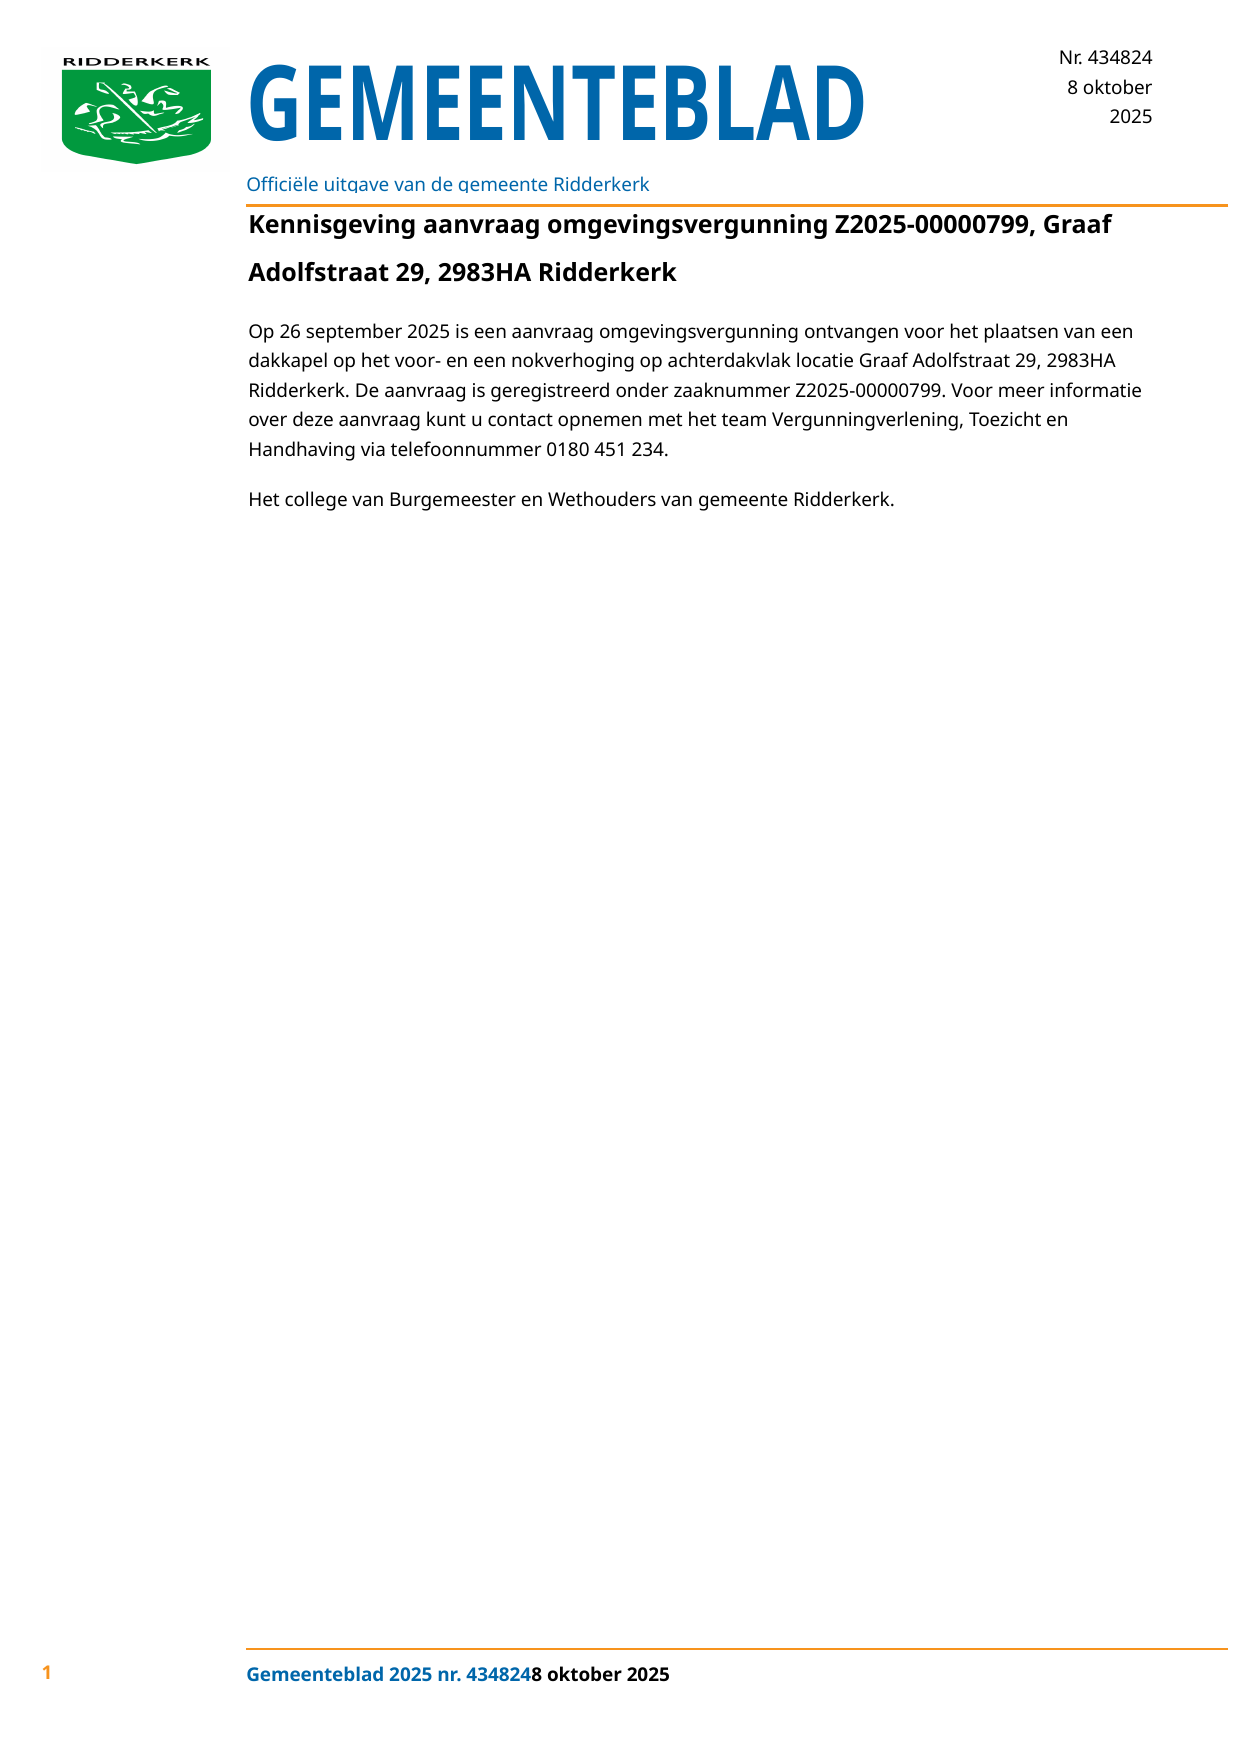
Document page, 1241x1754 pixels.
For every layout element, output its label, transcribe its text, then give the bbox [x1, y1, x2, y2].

text Op 26 september 2025 is een aanvraag omgevingsvergunning ontvangen voor het plaatsen van een dakkapel op het voor- en een nokverhoging op achterdakvlak locatie Graaf Adolfstraat 29, 2983HA Ridderkerk. De aanvraag is geregistreerd onder zaaknummer Z2025-00000799. Voor meer informatie over deze aanvraag kunt u contact opnemen met het team Vergunningverlening, Toezicht en Handhaving via telefoonnummer 0180 451 234. [248, 318, 1152, 462]
text Het college van Burgemeester en Wethouders van gemeente Ridderkerk. [248, 487, 1152, 512]
picture [41, 47, 231, 172]
text Kennisgeving aanvraag omgevingsvergunning Z2025-00000799, Graaf Adolfstraat 29, 2983HA Ridderkerk [248, 207, 1152, 288]
